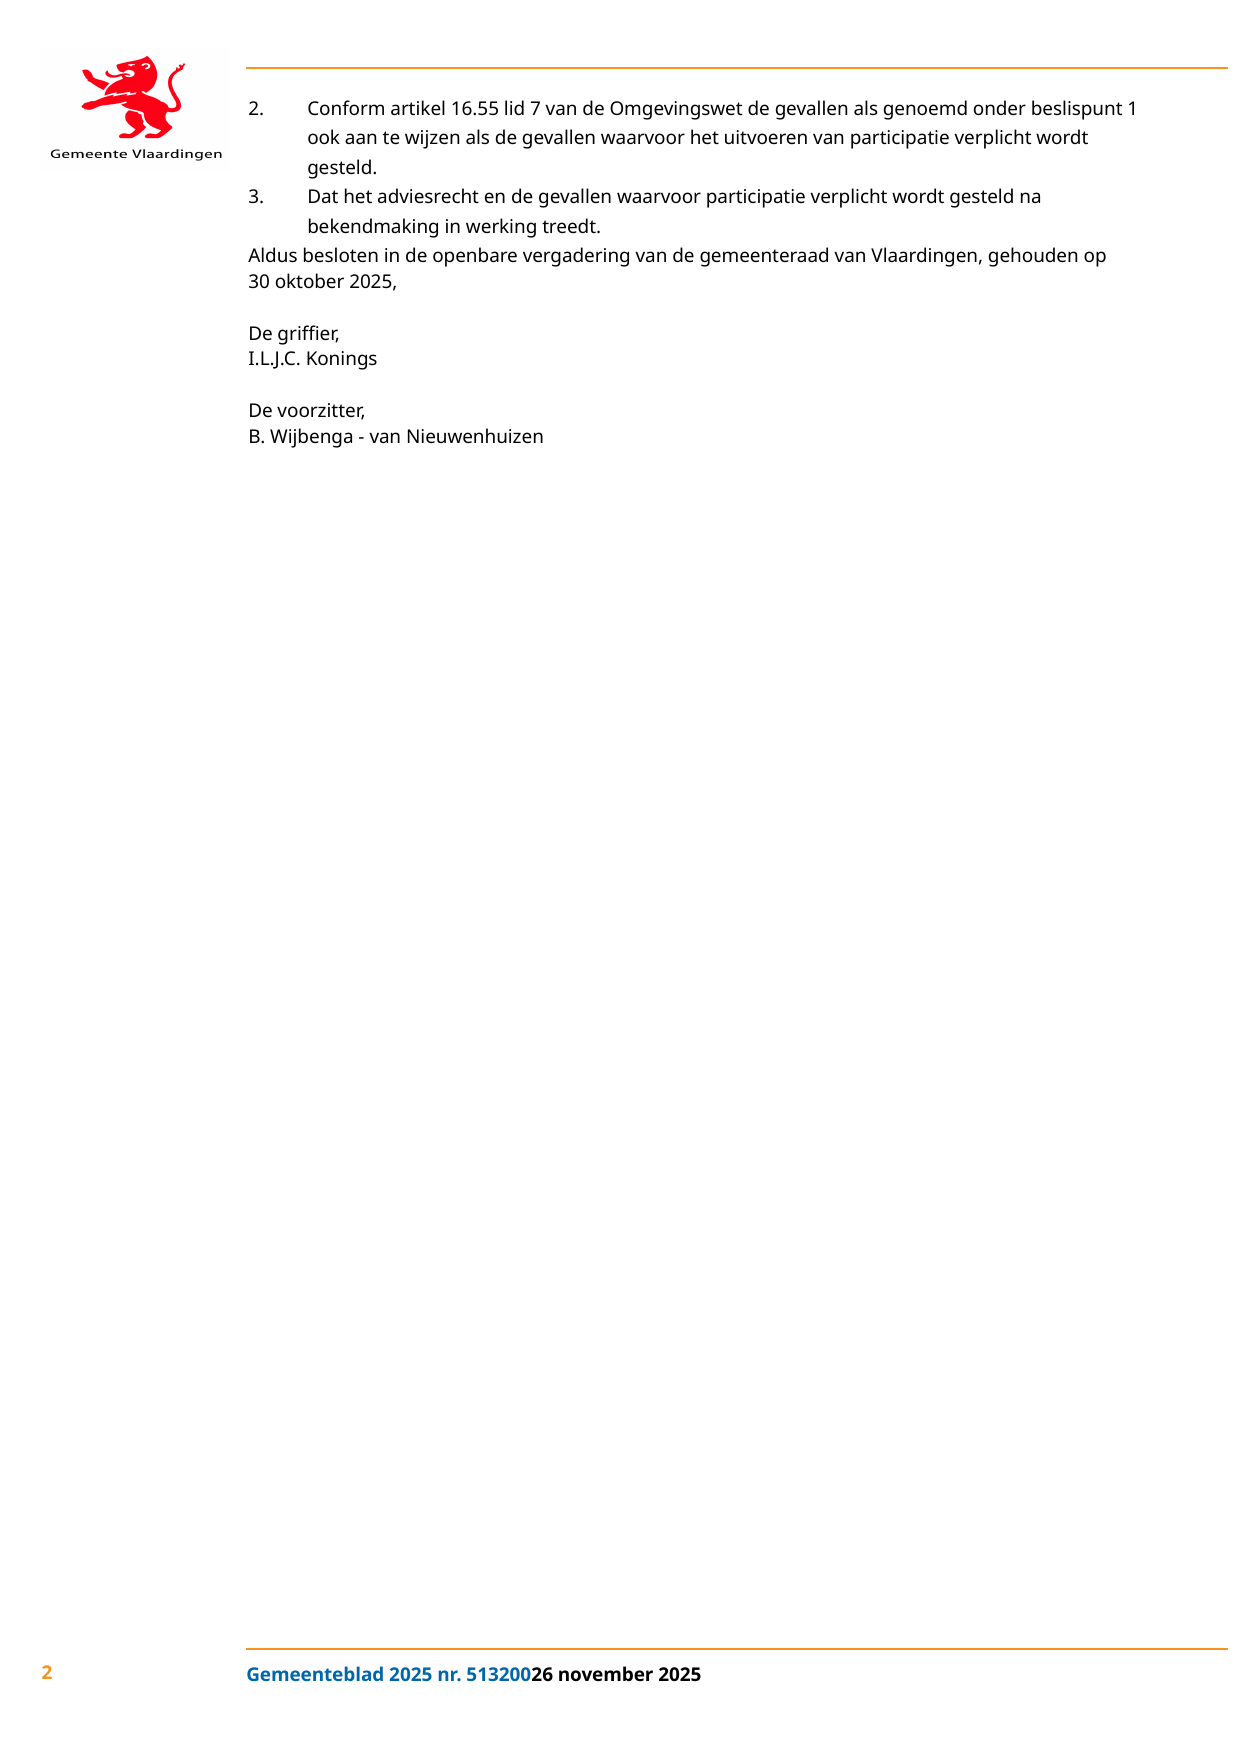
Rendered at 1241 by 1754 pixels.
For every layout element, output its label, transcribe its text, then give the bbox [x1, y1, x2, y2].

text 30 oktober 2025, [248, 268, 1152, 294]
text Aldus besloten in de openbare vergadering van de gemeenteraad van Vlaardingen, gehouden op [248, 243, 1152, 268]
list Dat het adviesrecht en de gevallen waarvoor participatie verplicht wordt gesteld na bekendmaking in werking treedt. [248, 183, 1152, 239]
list Conform artikel 16.55 lid 7 van de Omgevingswet de gevallen als genoemd onder beslispunt 1 ook aan te wijzen als de gevallen waarvoor het uitvoeren van participatie verplicht wordt gesteld. [248, 95, 1152, 180]
text De voorzitter, [248, 397, 1152, 423]
text B. Wijbenga - van Nieuwenhuizen [248, 423, 1152, 448]
text De griffier, [248, 320, 1152, 346]
text I.L.J.C. Konings [248, 346, 1152, 371]
picture [41, 47, 231, 172]
